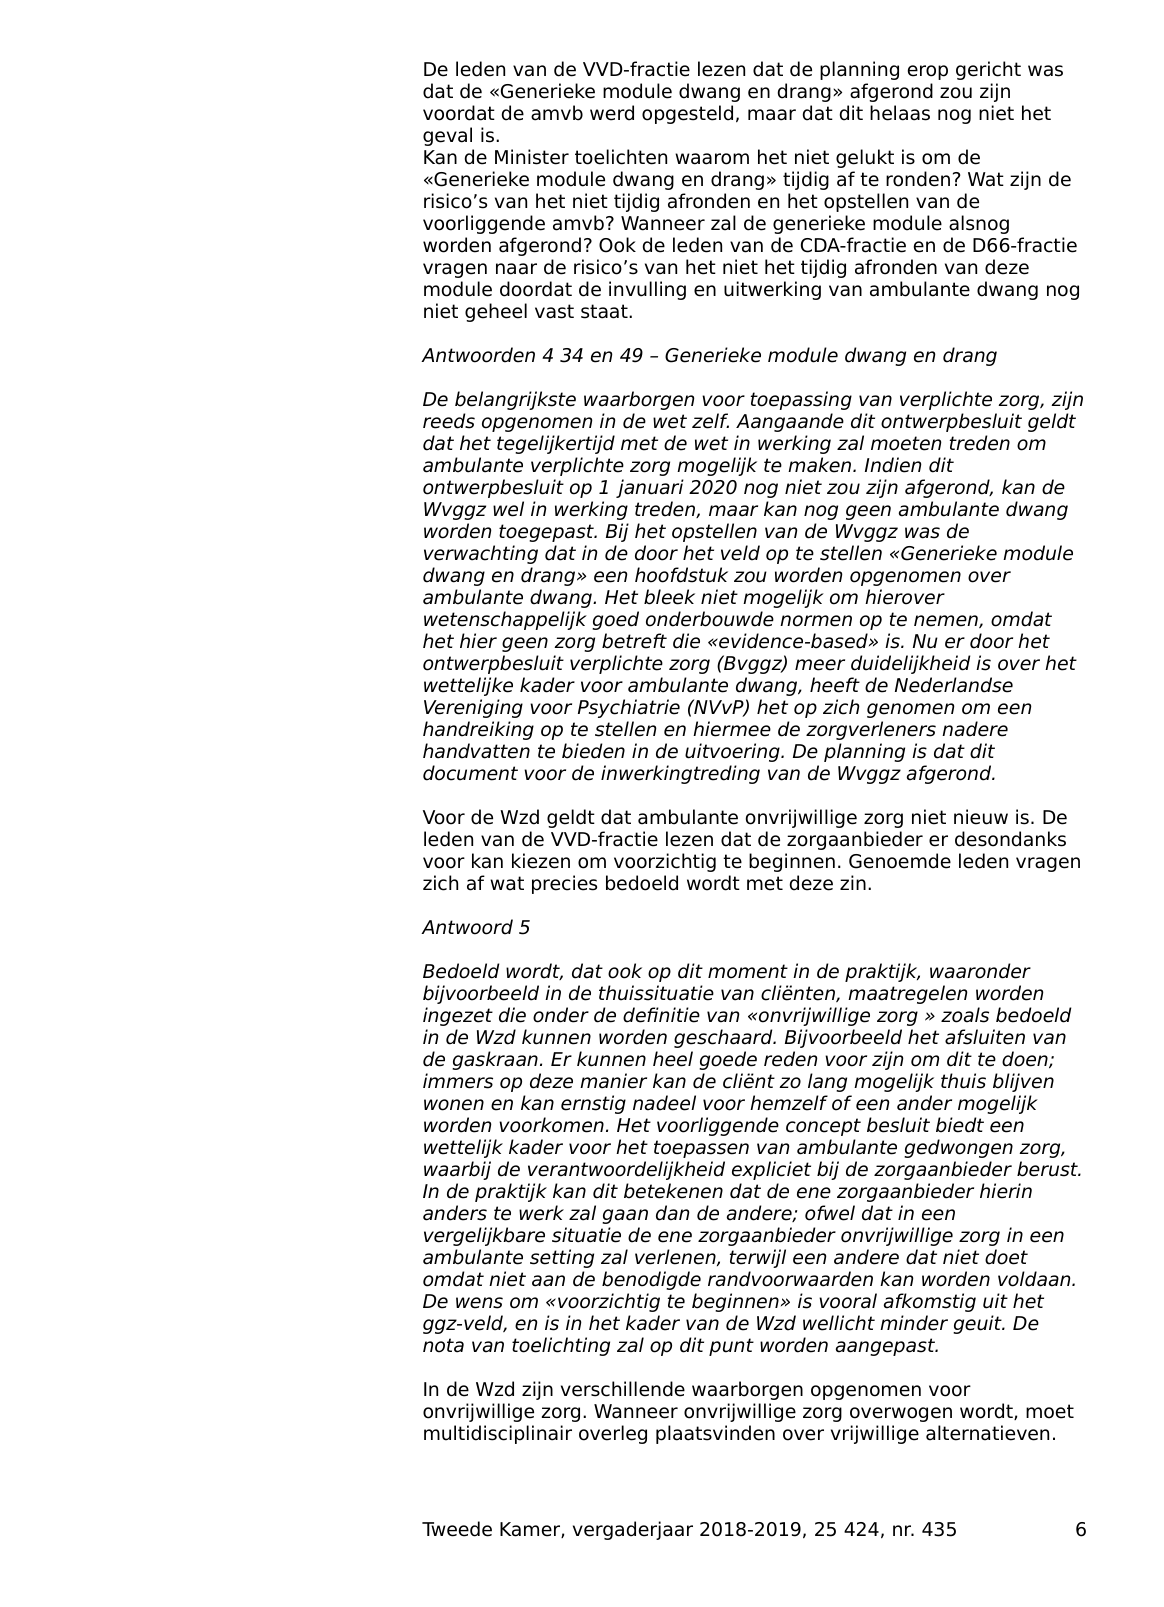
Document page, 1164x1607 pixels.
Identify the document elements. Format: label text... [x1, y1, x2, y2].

text Bedoeld wordt, dat ook op dit moment in de praktijk, waaronder bijvoorbeeld in de thuissituatie van cliënten, maatregelen worden ingezet die onder de definitie van «onvrijwillige zorg » zoals bedoeld in de Wzd kunnen worden geschaard. Bijvoorbeeld het afsluiten van de gaskraan. Er kunnen heel goede reden voor zijn om dit te doen; immers op deze manier kan de cliënt zo lang mogelijk thuis blijven wonen en kan ernstig nadeel voor hemzelf of een ander mogelijk worden voorkomen. Het voorliggende concept besluit biedt een wettelijk kader voor het toepassen van ambulante gedwongen zorg, waarbij de verantwoordelijkheid expliciet bij de zorgaanbieder berust. In de praktijk kan dit betekenen dat de ene zorgaanbieder hierin anders te werk zal gaan dan de andere; ofwel dat in een vergelijkbare situatie de ene zorgaanbieder onvrijwillige zorg in een ambulante setting zal verlenen, terwijl een andere dat niet doet omdat niet aan de benodigde randvoorwaarden kan worden voldaan. De wens om «voorzichtig te beginnen» is vooral afkomstig uit het ggz-veld, en is in het kader van de Wzd wellicht minder geuit. De nota van toelichting zal op dit punt worden aangepast. [422, 961, 1087, 1357]
subtitle Antwoorden 4 34 en 49 – Generieke module dwang en drang [422, 345, 1087, 367]
text Voor de Wzd geldt dat ambulante onvrijwillige zorg niet nieuw is. De leden van de VVD-fractie lezen dat de zorgaanbieder er desondanks voor kan kiezen om voorzichtig te beginnen. Genoemde leden vragen zich af wat precies bedoeld wordt met deze zin. [422, 807, 1087, 895]
text De belangrijkste waarborgen voor toepassing van verplichte zorg, zijn reeds opgenomen in de wet zelf. Aangaande dit ontwerpbesluit geldt dat het tegelijkertijd met de wet in werking zal moeten treden om ambulante verplichte zorg mogelijk te maken. Indien dit ontwerpbesluit op 1 januari 2020 nog niet zou zijn afgerond, kan de Wvggz wel in werking treden, maar kan nog geen ambulante dwang worden toegepast. Bij het opstellen van de Wvggz was de verwachting dat in de door het veld op te stellen «Generieke module dwang en drang» een hoofdstuk zou worden opgenomen over ambulante dwang. Het bleek niet mogelijk om hierover wetenschappelijk goed onderbouwde normen op te nemen, omdat het hier geen zorg betreft die «evidence-based» is. Nu er door het ontwerpbesluit verplichte zorg (Bvggz) meer duidelijkheid is over het wettelijke kader voor ambulante dwang, heeft de Nederlandse Vereniging voor Psychiatrie (NVvP) het op zich genomen om een handreiking op te stellen en hiermee de zorgverleners nadere handvatten te bieden in de uitvoering. De planning is dat dit document voor de inwerkingtreding van de Wvggz afgerond. [422, 389, 1087, 785]
text In de Wzd zijn verschillende waarborgen opgenomen voor onvrijwillige zorg. Wanneer onvrijwillige zorg overwogen wordt, moet multidisciplinair overleg plaatsvinden over vrijwillige alternatieven. [422, 1379, 1087, 1445]
subtitle Antwoord 5 [422, 917, 1087, 939]
text De leden van de VVD-fractie lezen dat de planning erop gericht was dat de «Generieke module dwang en drang» afgerond zou zijn voordat de amvb werd opgesteld, maar dat dit helaas nog niet het geval is. [422, 59, 1087, 147]
text Kan de Minister toelichten waarom het niet gelukt is om de «Generieke module dwang en drang» tijdig af te ronden? Wat zijn de risico’s van het niet tijdig afronden en het opstellen van de voorliggende amvb? Wanneer zal de generieke module alsnog worden afgerond? Ook de leden van de CDA-fractie en de D66-fractie vragen naar de risico’s van het niet het tijdig afronden van deze module doordat de invulling en uitwerking van ambulante dwang nog niet geheel vast staat. [422, 147, 1087, 323]
